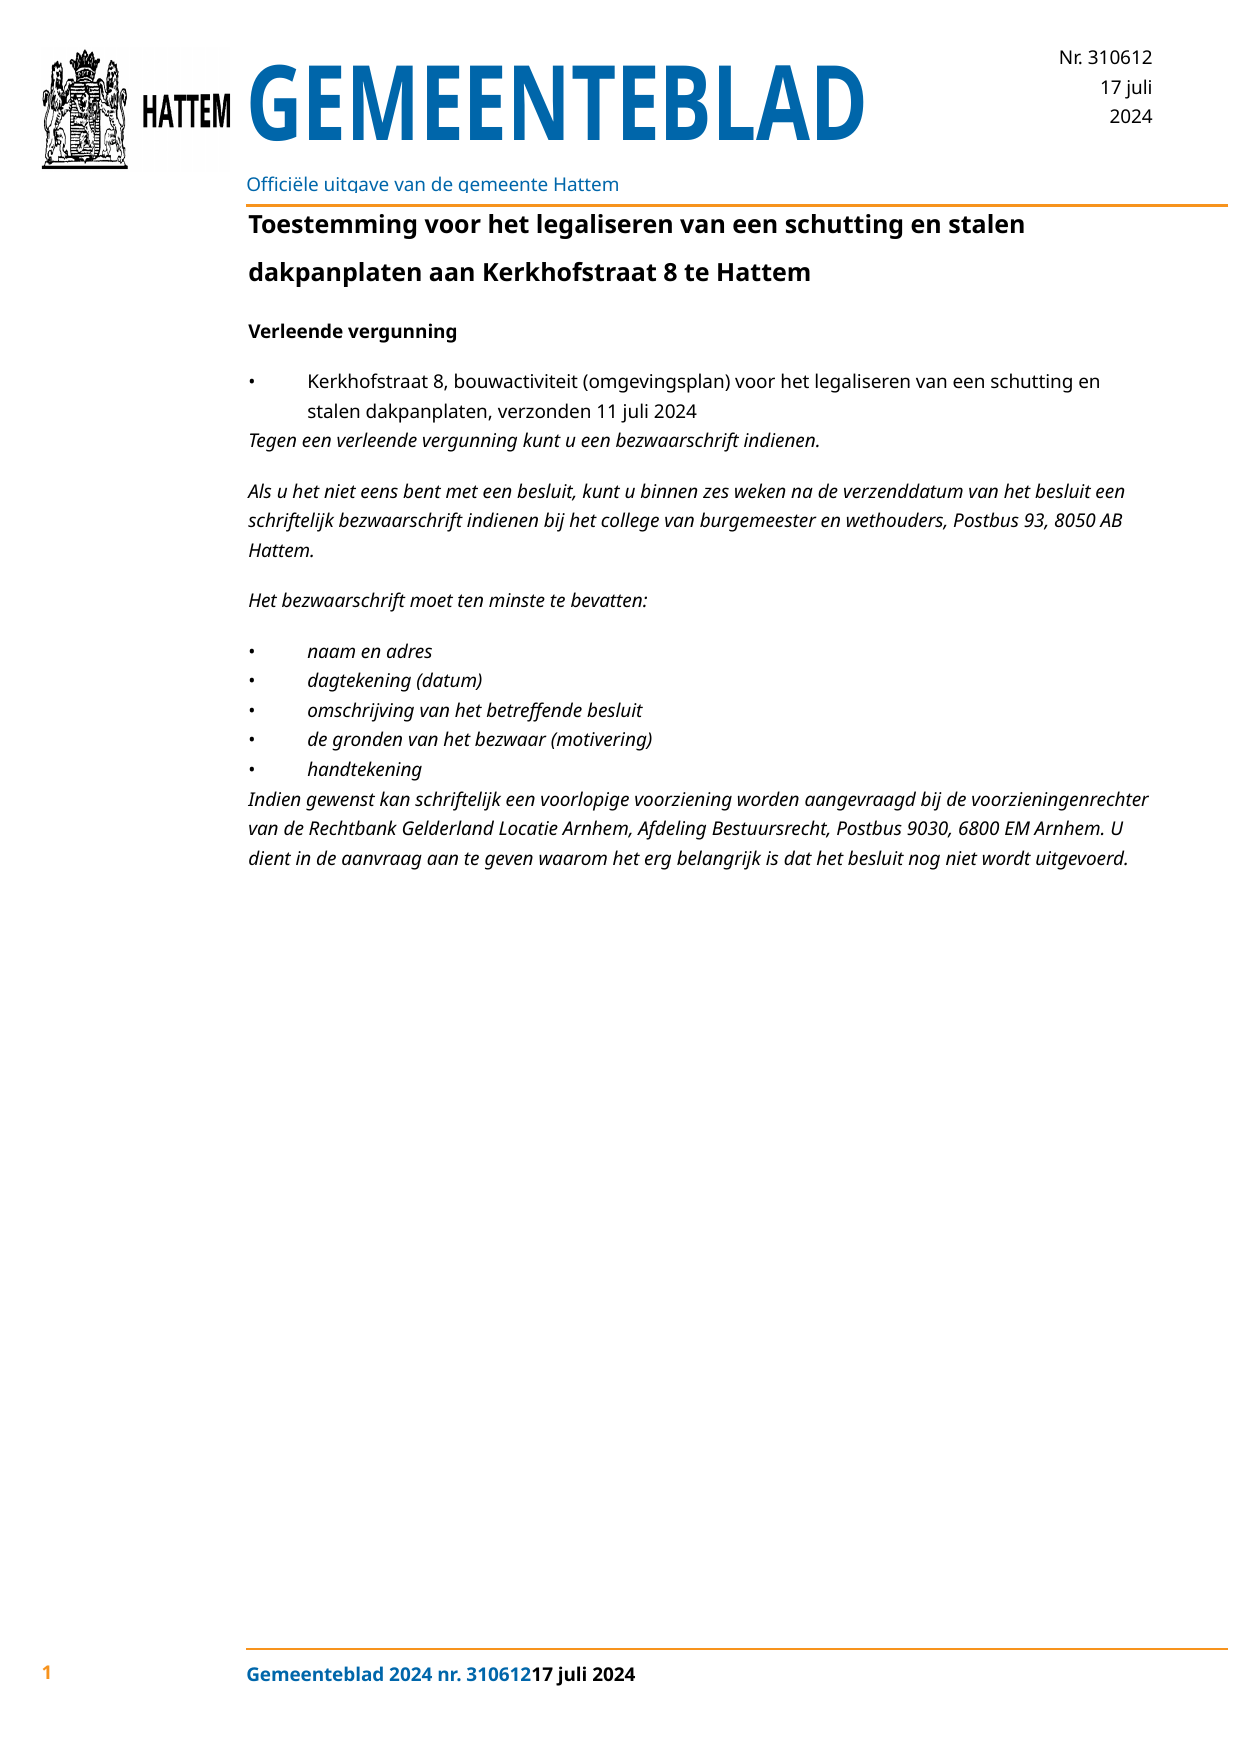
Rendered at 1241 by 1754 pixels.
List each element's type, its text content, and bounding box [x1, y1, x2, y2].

text Als u het niet eens bent met een besluit, kunt u binnen zes weken na de verzenddatum van het besluit een schriftelijk bezwaarschrift indienen bij het college van burgemeester en wethouders, Postbus 93, 8050 AB Hattem. [248, 478, 1152, 563]
list omschrijving van het betreffende besluit [248, 697, 1152, 723]
list dagtekening (datum) [248, 667, 1152, 693]
list de gronden van het bezwaar (motivering) [248, 727, 1152, 752]
list naam en adres [248, 638, 1152, 664]
text Verleende vergunning [248, 318, 1152, 344]
text Indien gewenst kan schriftelijk een voorlopige voorziening worden aangevraagd bij de voorzieningenrechter van de Rechtbank Gelderland Locatie Arnhem, Afdeling Bestuursrecht, Postbus 9030, 6800 EM Arnhem. U dient in de aanvraag aan te geven waarom het erg belangrijk is dat het besluit nog niet wordt uitgevoerd. [248, 786, 1152, 871]
picture [41, 47, 231, 172]
list Kerkhofstraat 8, bouwactiviteit (omgevingsplan) voor het legaliseren van een schutting en stalen dakpanplaten, verzonden 11 juli 2024 [248, 368, 1152, 424]
text Tegen een verleende vergunning kunt u een bezwaarschrift indienen. [248, 427, 1152, 453]
text Het bezwaarschrift moet ten minste te bevatten: [248, 587, 1152, 613]
text Toestemming voor het legaliseren van een schutting en stalen dakpanplaten aan Kerkhofstraat 8 te Hattem [248, 207, 1152, 288]
list handtekening [248, 756, 1152, 782]
